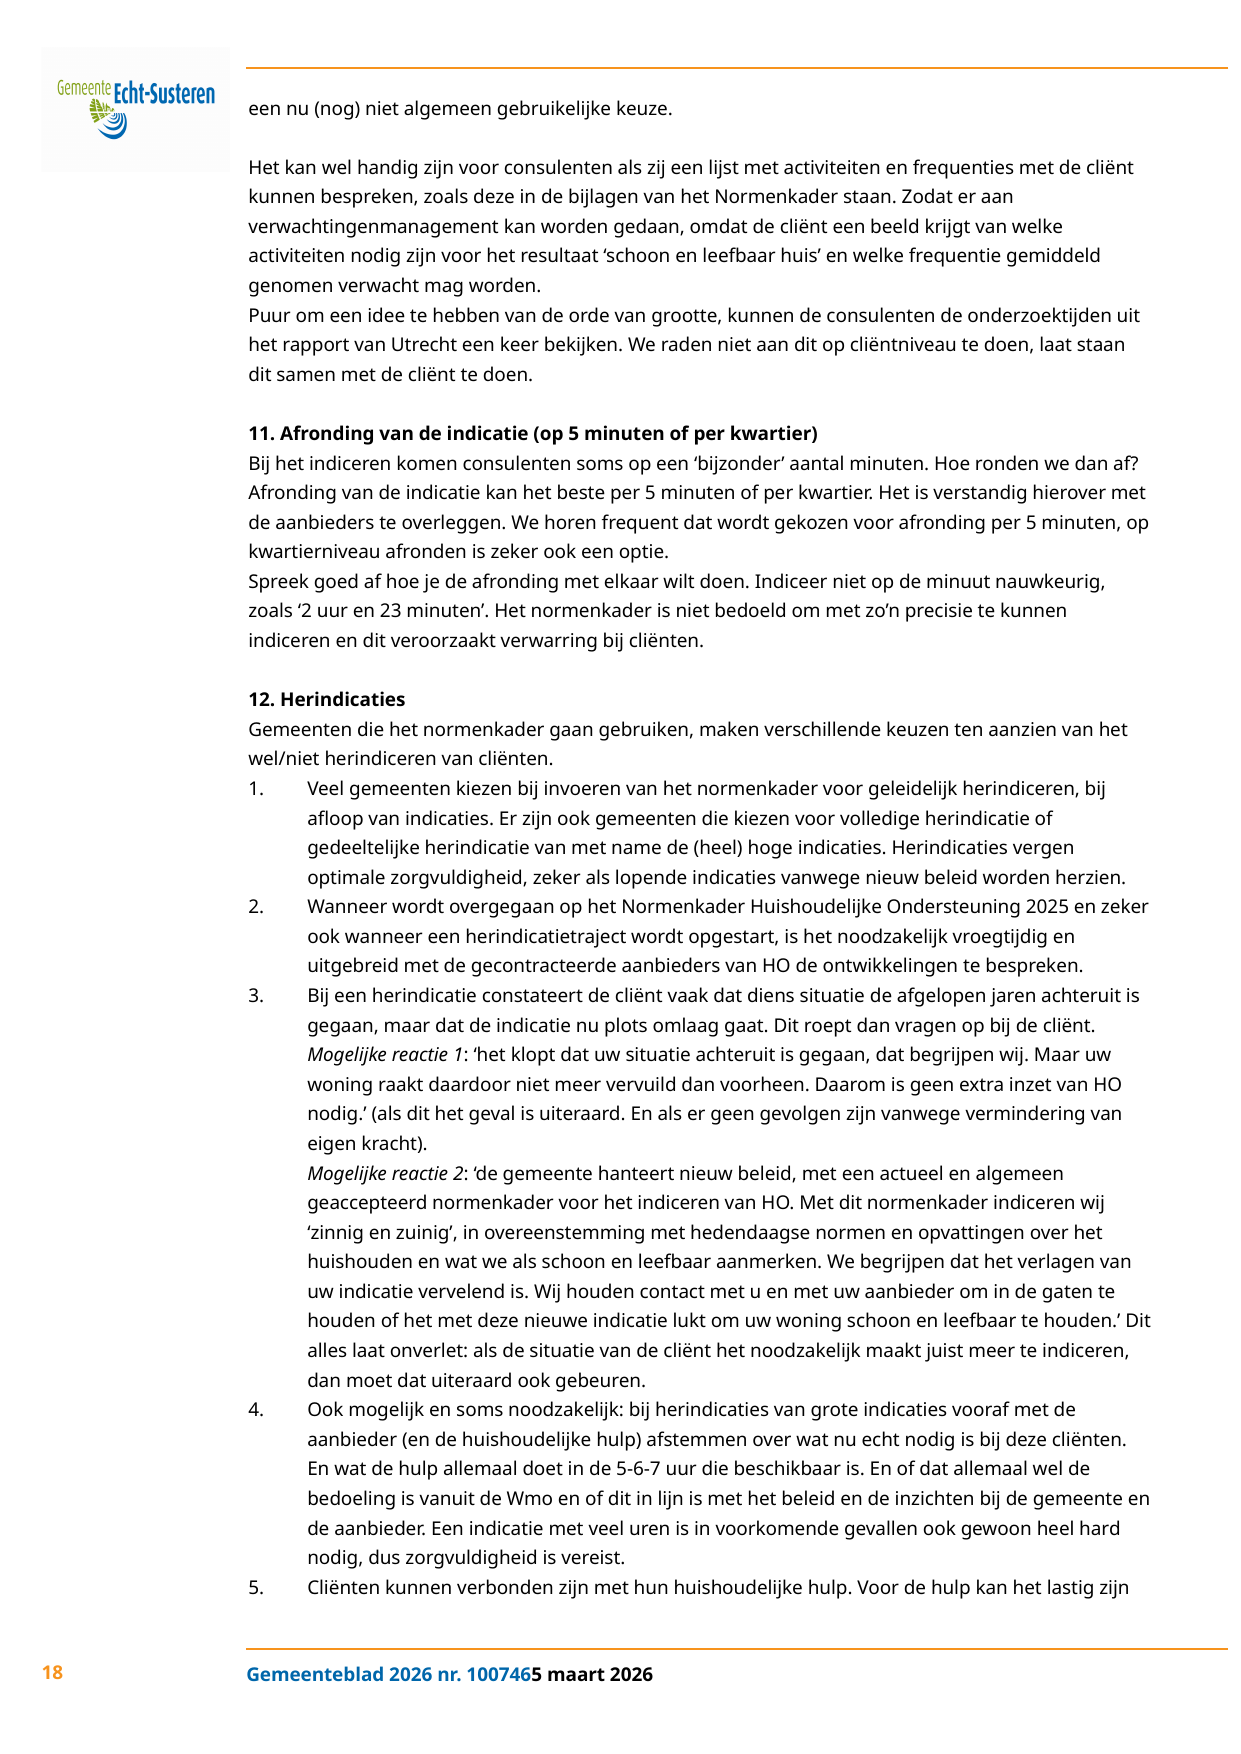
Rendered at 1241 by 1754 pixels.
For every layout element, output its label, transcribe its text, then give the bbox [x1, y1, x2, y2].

text Spreek goed af hoe je de afronding met elkaar wilt doen. Indiceer niet op de minuut nauwkeurig, zoals ‘2 uur en 23 minuten’. Het normenkader is niet bedoeld om met zo’n precisie te kunnen indiceren en dit veroorzaakt verwarring bij cliënten. [248, 568, 1152, 653]
list Ook mogelijk en soms noodzakelijk: bij herindicaties van grote indicaties vooraf met de aanbieder (en de huishoudelijke hulp) afstemmen over wat nu echt nodig is bij deze cliënten. En wat de hulp allemaal doet in de 5-6-7 uur die beschikbaar is. En of dat allemaal wel de bedoeling is vanuit de Wmo en of dit in lijn is met het beleid en de inzichten bij de gemeente en de aanbieder. Een indicatie met veel uren is in voorkomende gevallen ook gewoon heel hard nodig, dus zorgvuldigheid is vereist. [248, 1396, 1152, 1570]
text Bij het indiceren komen consulenten soms op een ‘bijzonder’ aantal minuten. Hoe ronden we dan af? [248, 450, 1152, 476]
text een nu (nog) niet algemeen gebruikelijke keuze. [248, 95, 1152, 121]
text 11. Afronding van de indicatie (op 5 minuten of per kwartier) [248, 420, 1152, 446]
text Gemeenten die het normenkader gaan gebruiken, maken verschillende keuzen ten aanzien van het wel/niet herindiceren van cliënten. [248, 716, 1152, 771]
picture [41, 47, 231, 172]
list Cliënten kunnen verbonden zijn met hun huishoudelijke hulp. Voor de hulp kan het lastig zijn [248, 1574, 1152, 1600]
text 12. Herindicaties [248, 686, 1152, 712]
text Het kan wel handig zijn voor consulenten als zij een lijst met activiteiten en frequenties met de cliënt kunnen bespreken, zoals deze in de bijlagen van het Normenkader staan. Zodat er aan verwachtingenmanagement kan worden gedaan, omdat de cliënt een beeld krijgt van welke activiteiten nodig zijn voor het resultaat ‘schoon en leefbaar huis’ en welke frequentie gemiddeld genomen verwacht mag worden. [248, 154, 1152, 298]
list Mogelijke reactie 1: ‘het klopt dat uw situatie achteruit is gegaan, dat begrijpen wij. Maar uw woning raakt daardoor niet meer vervuild dan voorheen. Daarom is geen extra inzet van HO nodig.’ (als dit het geval is uiteraard. En als er geen gevolgen zijn vanwege vermindering van eigen kracht). [248, 1041, 1152, 1156]
text Puur om een idee te hebben van de orde van grootte, kunnen de consulenten de onderzoektijden uit het rapport van Utrecht een keer bekijken. We raden niet aan dit op cliëntniveau te doen, laat staan dit samen met de cliënt te doen. [248, 302, 1152, 387]
list Wanneer wordt overgegaan op het Normenkader Huishoudelijke Ondersteuning 2025 en zeker ook wanneer een herindicatietraject wordt opgestart, is het noodzakelijk vroegtijdig en uitgebreid met de gecontracteerde aanbieders van HO de ontwikkelingen te bespreken. [248, 893, 1152, 978]
list Veel gemeenten kiezen bij invoeren van het normenkader voor geleidelijk herindiceren, bij afloop van indicaties. Er zijn ook gemeenten die kiezen voor volledige herindicatie of gedeeltelijke herindicatie van met name de (heel) hoge indicaties. Herindicaties vergen optimale zorgvuldigheid, zeker als lopende indicaties vanwege nieuw beleid worden herzien. [248, 775, 1152, 890]
list Mogelijke reactie 2: ‘de gemeente hanteert nieuw beleid, met een actueel en algemeen geaccepteerd normenkader voor het indiceren van HO. Met dit normenkader indiceren wij ‘zinnig en zuinig’, in overeenstemming met hedendaagse normen en opvattingen over het huishouden en wat we als schoon en leefbaar aanmerken. We begrijpen dat het verlagen van uw indicatie vervelend is. Wij houden contact met u en met uw aanbieder om in de gaten te houden of het met deze nieuwe indicatie lukt om uw woning schoon en leefbaar te houden.’ Dit alles laat onverlet: als de situatie van de cliënt het noodzakelijk maakt juist meer te indiceren, dan moet dat uiteraard ook gebeuren. [248, 1160, 1152, 1393]
text Afronding van de indicatie kan het beste per 5 minuten of per kwartier. Het is verstandig hierover met de aanbieders te overleggen. We horen frequent dat wordt gekozen voor afronding per 5 minuten, op kwartier­niveau afronden is zeker ook een optie. [248, 479, 1152, 564]
list Bij een herindicatie constateert de cliënt vaak dat diens situatie de afgelopen jaren achteruit is gegaan, maar dat de indicatie nu plots omlaag gaat. Dit roept dan vragen op bij de cliënt. [248, 982, 1152, 1038]
